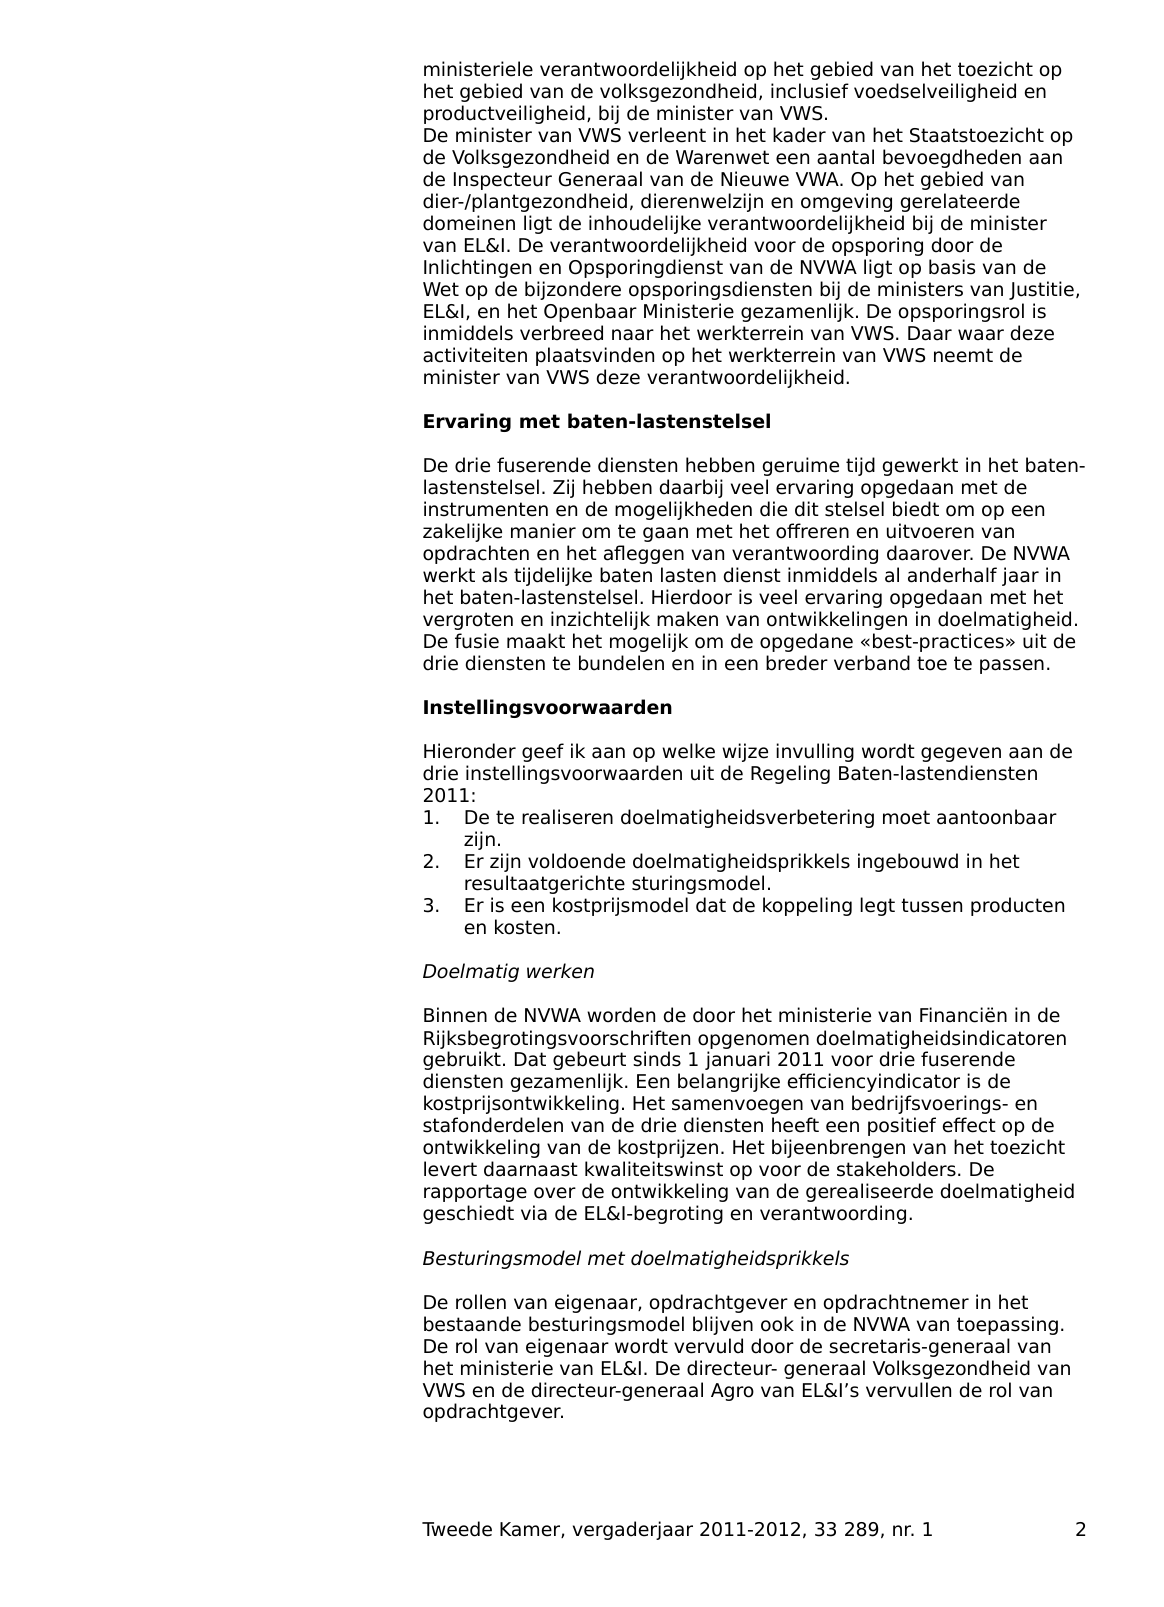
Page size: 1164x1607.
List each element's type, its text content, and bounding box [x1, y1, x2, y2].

subtitle Ervaring met baten-lastenstelsel [422, 411, 1087, 433]
text Binnen de NVWA worden de door het ministerie van Financiën in de Rijksbegrotingsvoorschriften opgenomen doelmatigheidsindicatoren gebruikt. Dat gebeurt sinds 1 januari 2011 voor drie fuserende diensten gezamenlijk. Een belangrijke efficiencyindicator is de kostprijsontwikkeling. Het samenvoegen van bedrijfsvoerings- en stafonderdelen van de drie diensten heeft een positief effect op de ontwikkeling van de kostprijzen. Het bijeenbrengen van het toezicht levert daarnaast kwaliteitswinst op voor de stakeholders. De rapportage over de ontwikkeling van de gerealiseerde doelmatigheid geschiedt via de EL&I-begroting en verantwoording. [422, 1005, 1087, 1225]
text 2. Er zijn voldoende doelmatigheidsprikkels ingebouwd in het resultaatgerichte sturingsmodel. [422, 851, 1087, 895]
text 1. De te realiseren doelmatigheidsverbetering moet aantoonbaar zijn. [422, 807, 1087, 851]
subtitle Instellingsvoorwaarden [422, 697, 1087, 719]
subtitle Besturingsmodel met doelmatigheidsprikkels [422, 1247, 1087, 1269]
text De minister van VWS verleent in het kader van het Staatstoezicht op de Volksgezondheid en de Warenwet een aantal bevoegdheden aan de Inspecteur Generaal van de Nieuwe VWA. Op het gebied van dier-/plantgezondheid, dierenwelzijn en omgeving gerelateerde domeinen ligt de inhoudelijke verantwoordelijkheid bij de minister van EL&I. De verantwoordelijkheid voor de opsporing door de Inlichtingen en Opsporingdienst van de NVWA ligt op basis van de Wet op de bijzondere opsporingsdiensten bij de ministers van Justitie, EL&I, en het Openbaar Ministerie gezamenlijk. De opsporingsrol is inmiddels verbreed naar het werkterrein van VWS. Daar waar deze activiteiten plaatsvinden op het werkterrein van VWS neemt de minister van VWS deze verantwoordelijkheid. [422, 125, 1087, 389]
text ministeriele verantwoordelijkheid op het gebied van het toezicht op het gebied van de volksgezondheid, inclusief voedselveiligheid en productveiligheid, bij de minister van VWS. [422, 59, 1087, 125]
text 3. Er is een kostprijsmodel dat de koppeling legt tussen producten en kosten. [422, 895, 1087, 939]
text De rollen van eigenaar, opdrachtgever en opdrachtnemer in het bestaande besturingsmodel blijven ook in de NVWA van toepassing. De rol van eigenaar wordt vervuld door de secretaris-generaal van het ministerie van EL&I. De directeur- generaal Volksgezondheid van VWS en de directeur-generaal Agro van EL&I’s vervullen de rol van opdrachtgever. [422, 1292, 1087, 1423]
text De drie fuserende diensten hebben geruime tijd gewerkt in het baten-lastenstelsel. Zij hebben daarbij veel ervaring opgedaan met de instrumenten en de mogelijkheden die dit stelsel biedt om op een zakelijke manier om te gaan met het offreren en uitvoeren van opdrachten en het afleggen van verantwoording daarover. De NVWA werkt als tijdelijke baten lasten dienst inmiddels al anderhalf jaar in het baten-lastenstelsel. Hierdoor is veel ervaring opgedaan met het vergroten en inzichtelijk maken van ontwikkelingen in doelmatigheid. De fusie maakt het mogelijk om de opgedane «best-practices» uit de drie diensten te bundelen en in een breder verband toe te passen. [422, 455, 1087, 675]
subtitle Doelmatig werken [422, 961, 1087, 983]
text Hieronder geef ik aan op welke wijze invulling wordt gegeven aan de drie instellingsvoorwaarden uit de Regeling Baten-lastendiensten 2011: [422, 741, 1087, 807]
